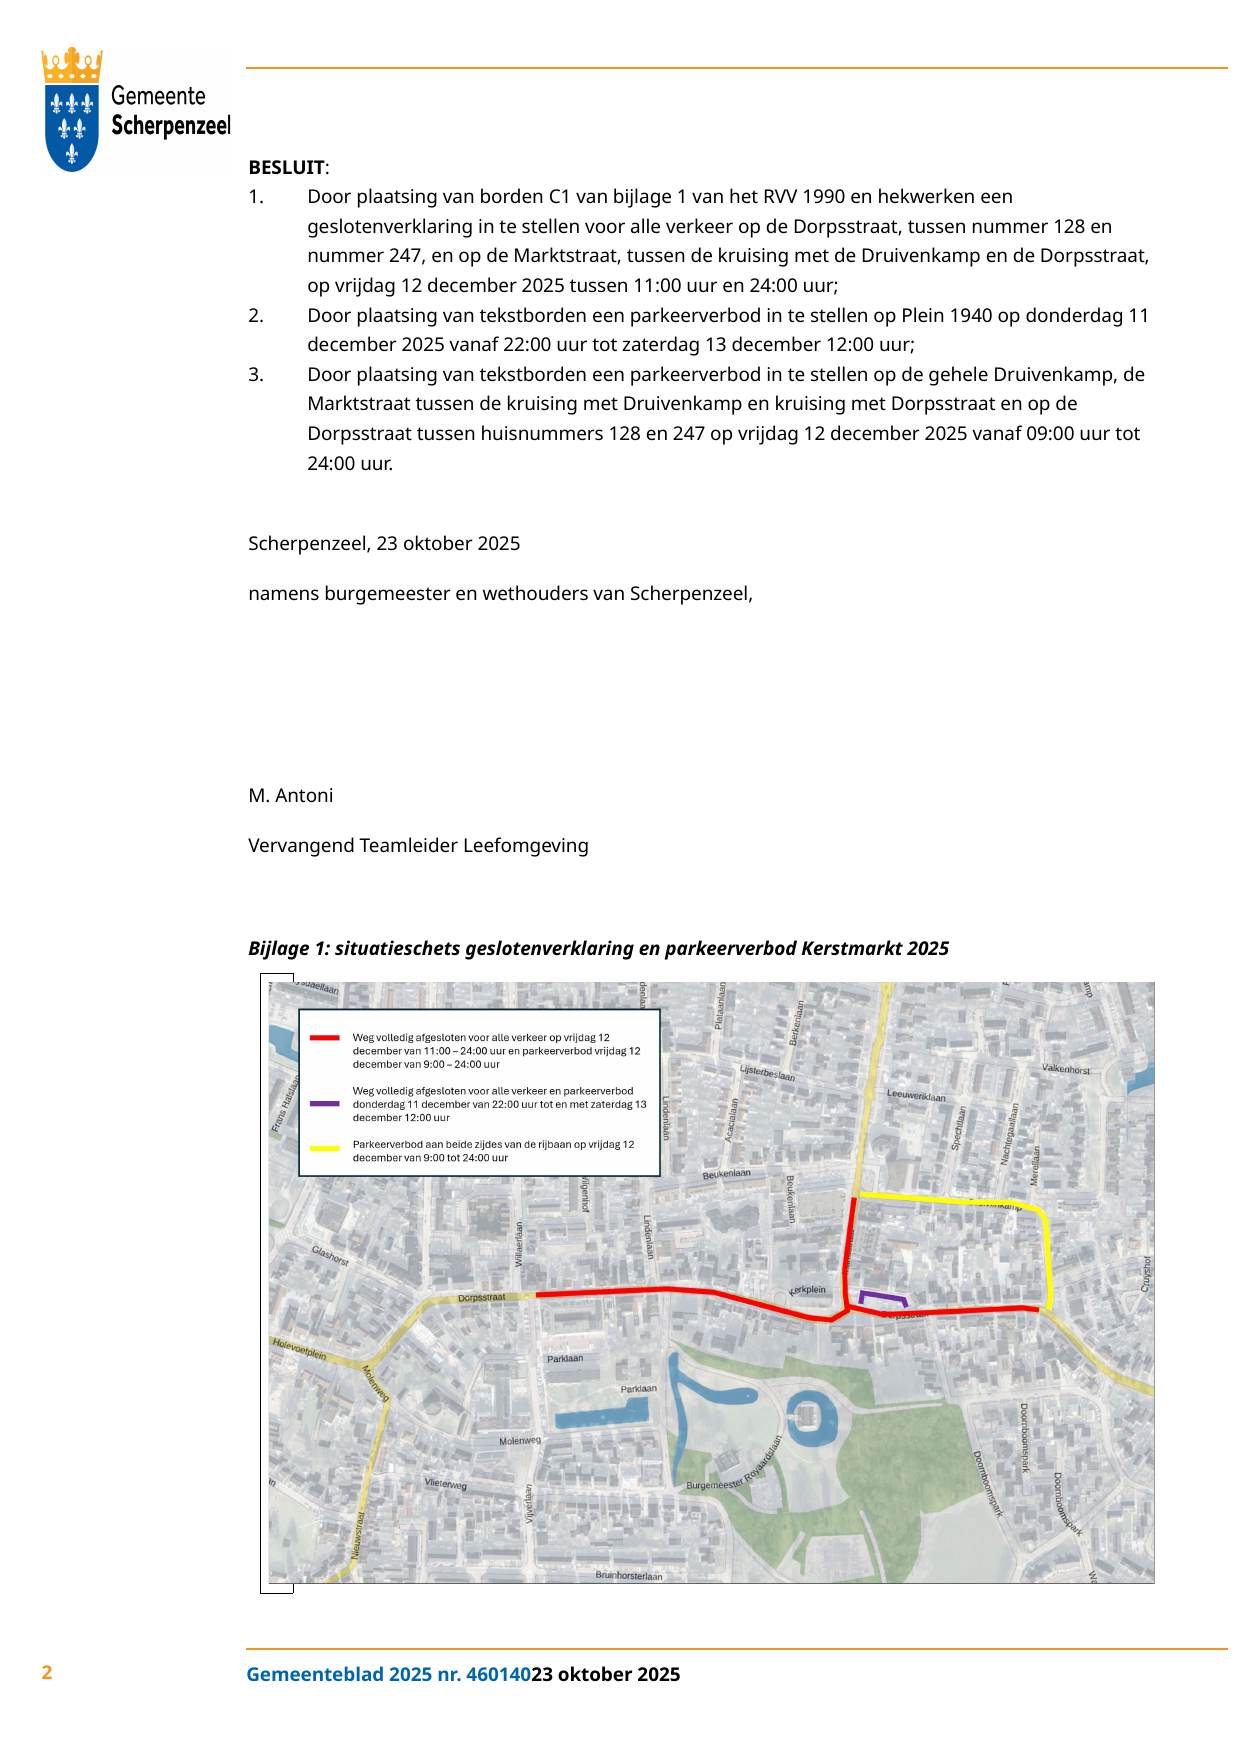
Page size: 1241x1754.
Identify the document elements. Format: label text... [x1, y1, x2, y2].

list Door plaatsing van borden C1 van bijlage 1 van het RVV 1990 en hekwerken een geslotenverklaring in te stellen voor alle verkeer op de Dorpsstraat, tussen nummer 128 en nummer 247, en op de Marktstraat, tussen de kruising met de Druivenkamp en de Dorpsstraat, op vrijdag 12 december 2025 tussen 11:00 uur en 24:00 uur; [248, 183, 1152, 298]
picture [268, 982, 1155, 1584]
picture [41, 47, 231, 172]
text Scherpenzeel, 23 oktober 2025 [248, 530, 1152, 556]
text Vervangend Teamleider Leefomgeving [248, 832, 1152, 858]
list Door plaatsing van tekstborden een parkeerverbod in te stellen op Plein 1940 op donderdag 11 december 2025 vanaf 22:00 uur tot zaterdag 13 december 12:00 uur; [248, 302, 1152, 357]
text namens burgemeester en wethouders van Scherpenzeel, [248, 580, 1152, 606]
list Door plaatsing van tekstborden een parkeerverbod in te stellen op de gehele Druivenkamp, de Marktstraat tussen de kruising met Druivenkamp en kruising met Dorpsstraat en op de Dorpsstraat tussen huisnummers 128 en 247 op vrijdag 12 december 2025 vanaf 09:00 uur tot 24:00 uur. [248, 361, 1152, 476]
text BESLUIT: [248, 154, 1152, 180]
text Bijlage 1: situatieschets geslotenverklaring en parkeerverbod Kerstmarkt 2025 [248, 936, 1152, 961]
text M. Antoni [248, 782, 1152, 808]
